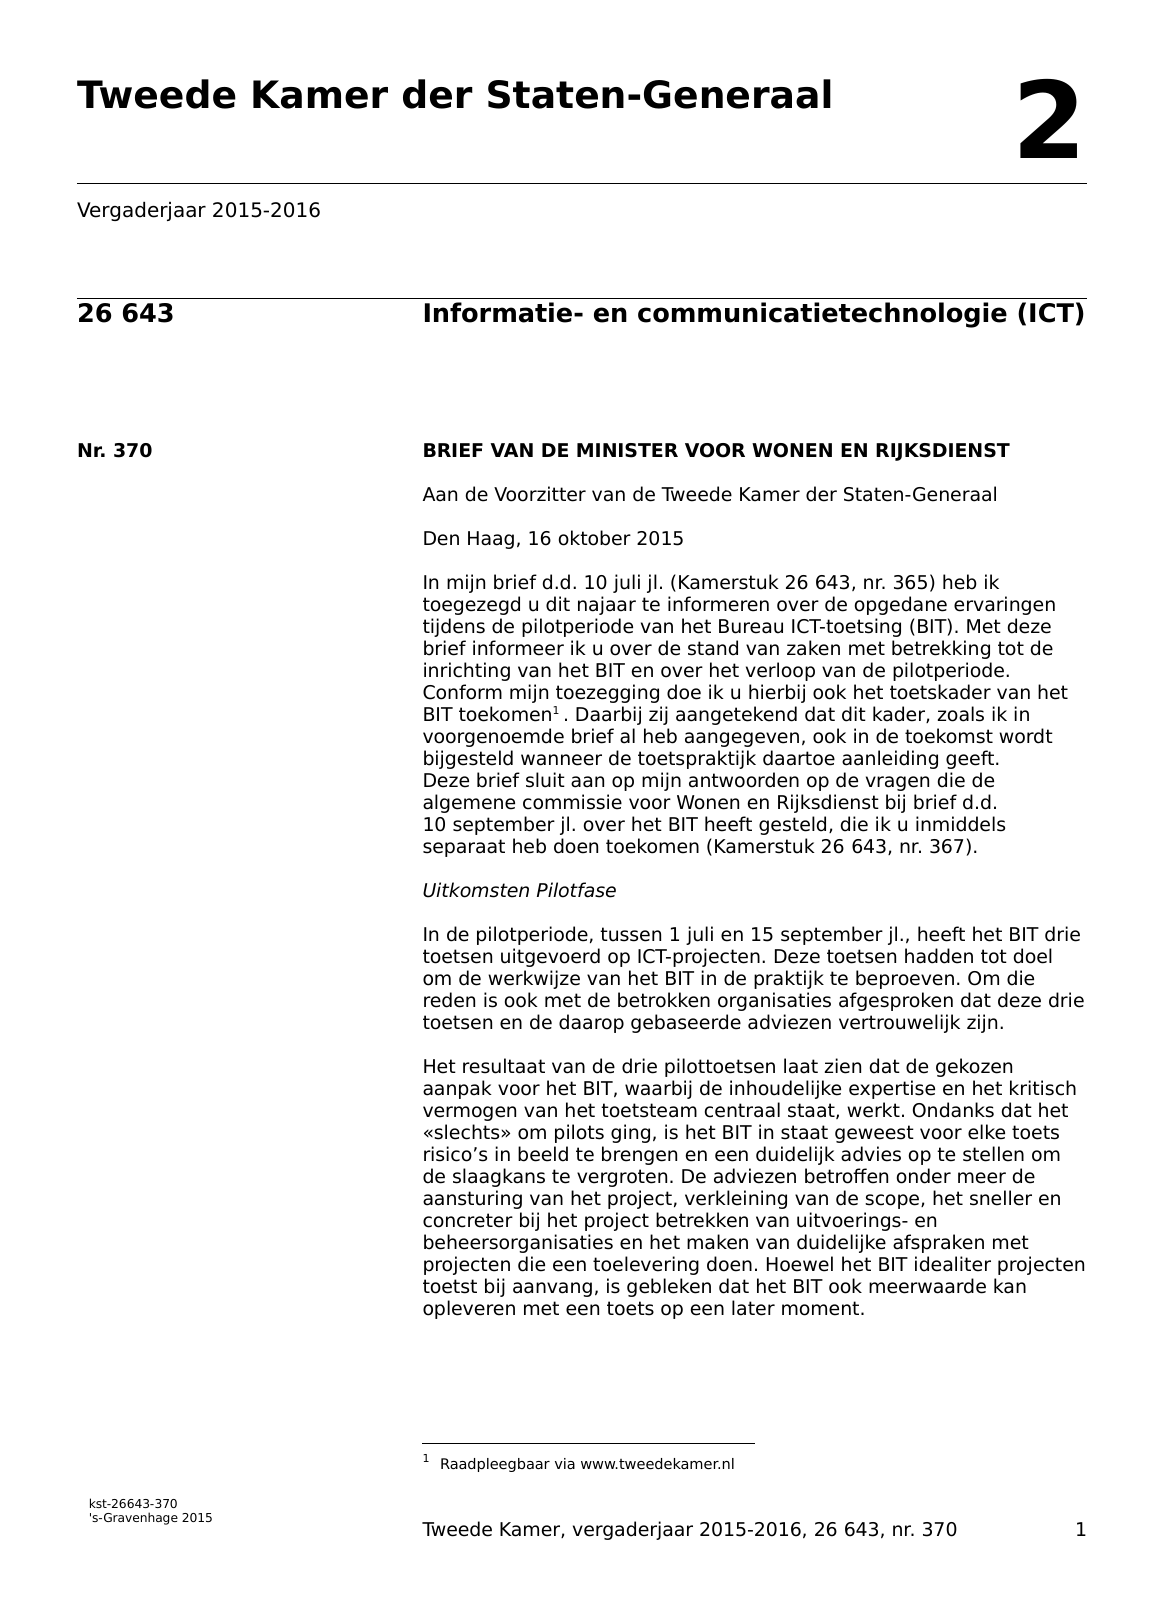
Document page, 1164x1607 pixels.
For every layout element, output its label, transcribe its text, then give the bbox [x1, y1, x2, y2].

text In mijn brief d.d. 10 juli jl. (Kamerstuk 26 643, nr. 365) heb ik toegezegd u dit najaar te informeren over de opgedane ervaringen tijdens de pilotperiode van het Bureau ICT-toetsing (BIT). Met deze brief informeer ik u over de stand van zaken met betrekking tot de inrichting van het BIT en over het verloop van de pilotperiode. Conform mijn toezegging doe ik u hierbij ook het toetskader van het BIT toekomen. Daarbij zij aangetekend dat dit kader, zoals ik in voorgenoemde brief al heb aangegeven, ook in de toekomst wordt bijgesteld wanneer de toetspraktijk daartoe aanleiding geeft. [422, 572, 1087, 770]
text Het resultaat van de drie pilottoetsen laat zien dat de gekozen aanpak voor het BIT, waarbij de inhoudelijke expertise en het kritisch vermogen van het toetsteam centraal staat, werkt. Ondanks dat het «slechts» om pilots ging, is het BIT in staat geweest voor elke toets risico’s in beeld te brengen en een duidelijk advies op te stellen om de slaagkans te vergroten. De adviezen betroffen onder meer de aansturing van het project, verkleining van de scope, het sneller en concreter bij het project betrekken van uitvoerings- en beheersorganisaties en het maken van duidelijke afspraken met projecten die een toelevering doen. Hoewel het BIT idealiter projecten toetst bij aanvang, is gebleken dat het BIT ook meerwaarde kan opleveren met een toets op een later moment. [422, 1056, 1087, 1320]
subtitle Uitkomsten Pilotfase [422, 880, 1087, 902]
text 's-Gravenhage 2015 [88, 1511, 323, 1525]
text Deze brief sluit aan op mijn antwoorden op de vragen die de algemene commissie voor Wonen en Rijksdienst bij brief d.d. 10 september jl. over het BIT heeft gesteld, die ik u inmiddels separaat heb doen toekomen (Kamerstuk 26 643, nr. 367). [422, 770, 1087, 858]
text In de pilotperiode, tussen 1 juli en 15 september jl., heeft het BIT drie toetsen uitgevoerd op ICT-projecten. Deze toetsen hadden tot doel om de werkwijze van het BIT in de praktijk te beproeven. Om die reden is ook met de betrokken organisaties afgesproken dat deze drie toetsen en de daarop gebaseerde adviezen vertrouwelijk zijn. [422, 924, 1087, 1034]
subtitle 26 643 Informatie- en communicatietechnologie (ICT) [77, 299, 1087, 329]
text Aan de Voorzitter van de Tweede Kamer der Staten-Generaal [422, 484, 1087, 506]
table_header Tweede Kamer der Staten-Generaal [77, 59, 886, 183]
text Den Haag, 16 oktober 2015 [422, 528, 1087, 550]
text Raadpleegbaar via www.tweedekamer.nl [422, 1452, 1087, 1474]
table_header 2 [886, 59, 1087, 183]
text kst-26643-370 [88, 1497, 323, 1511]
subtitle Nr. 370 BRIEF VAN DE MINISTER VOOR WONEN EN RIJKSDIENST [77, 440, 1087, 462]
table_cell Vergaderjaar 2015-2016 [77, 184, 1087, 298]
